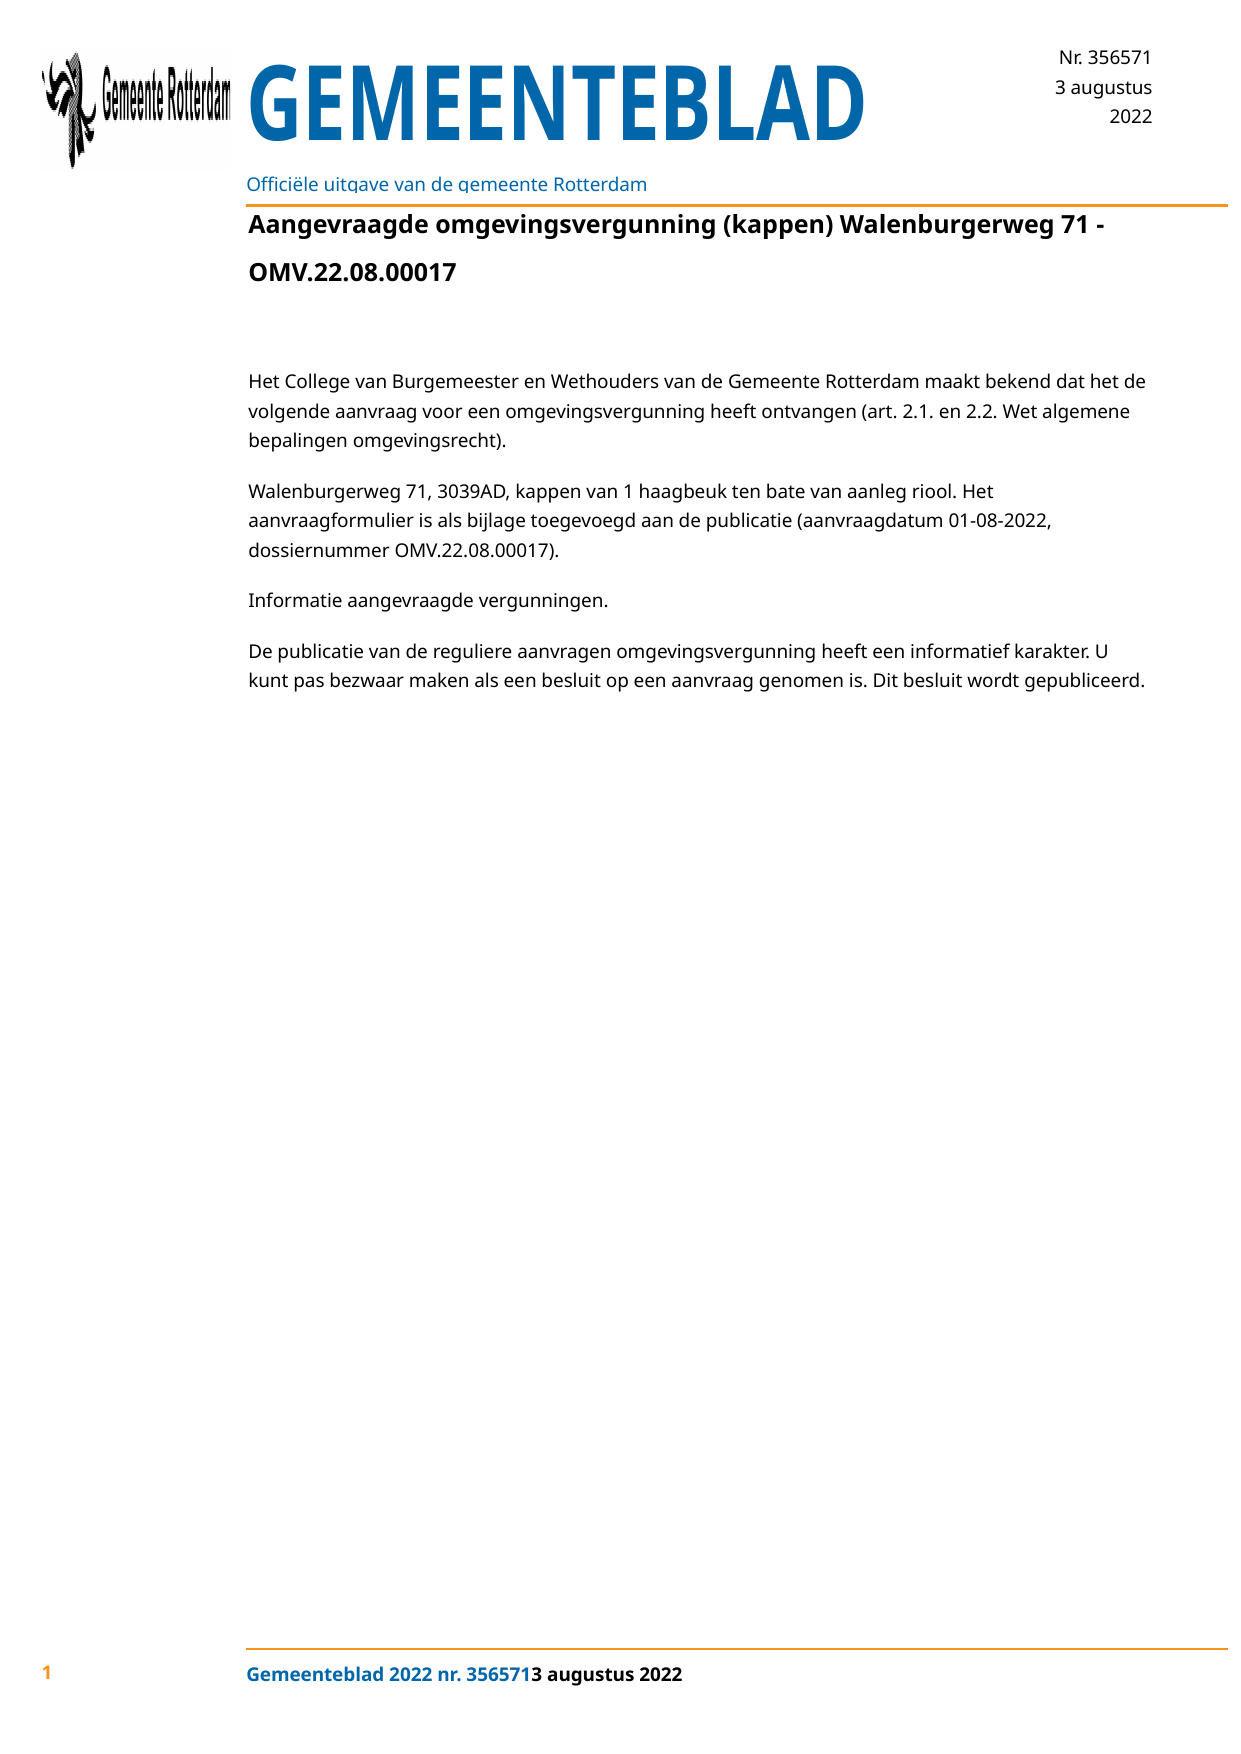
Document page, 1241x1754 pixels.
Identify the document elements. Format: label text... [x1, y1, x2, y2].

text Het College van Burgemeester en Wethouders van de Gemeente Rotterdam maakt bekend dat het de volgende aanvraag voor een omgevingsvergunning heeft ontvangen (art. 2.1. en 2.2. Wet algemene bepalingen omgevingsrecht). [248, 368, 1152, 453]
text Walenburgerweg 71, 3039AD, kappen van 1 haagbeuk ten bate van aanleg riool. Het aanvraagformulier is als bijlage toegevoegd aan de publicatie (aanvraagdatum 01-08-2022, dossiernummer OMV.22.08.00017). [248, 478, 1152, 563]
text Aangevraagde omgevingsvergunning (kappen) Walenburgerweg 71 - OMV.22.08.00017 [248, 207, 1152, 288]
text De publicatie van de reguliere aanvragen omgevingsvergunning heeft een informatief karakter. U kunt pas bezwaar maken als een besluit op een aanvraag genomen is. Dit besluit wordt gepubliceerd. [248, 638, 1152, 693]
picture [41, 47, 231, 172]
text Informatie aangevraagde vergunningen. [248, 587, 1152, 613]
